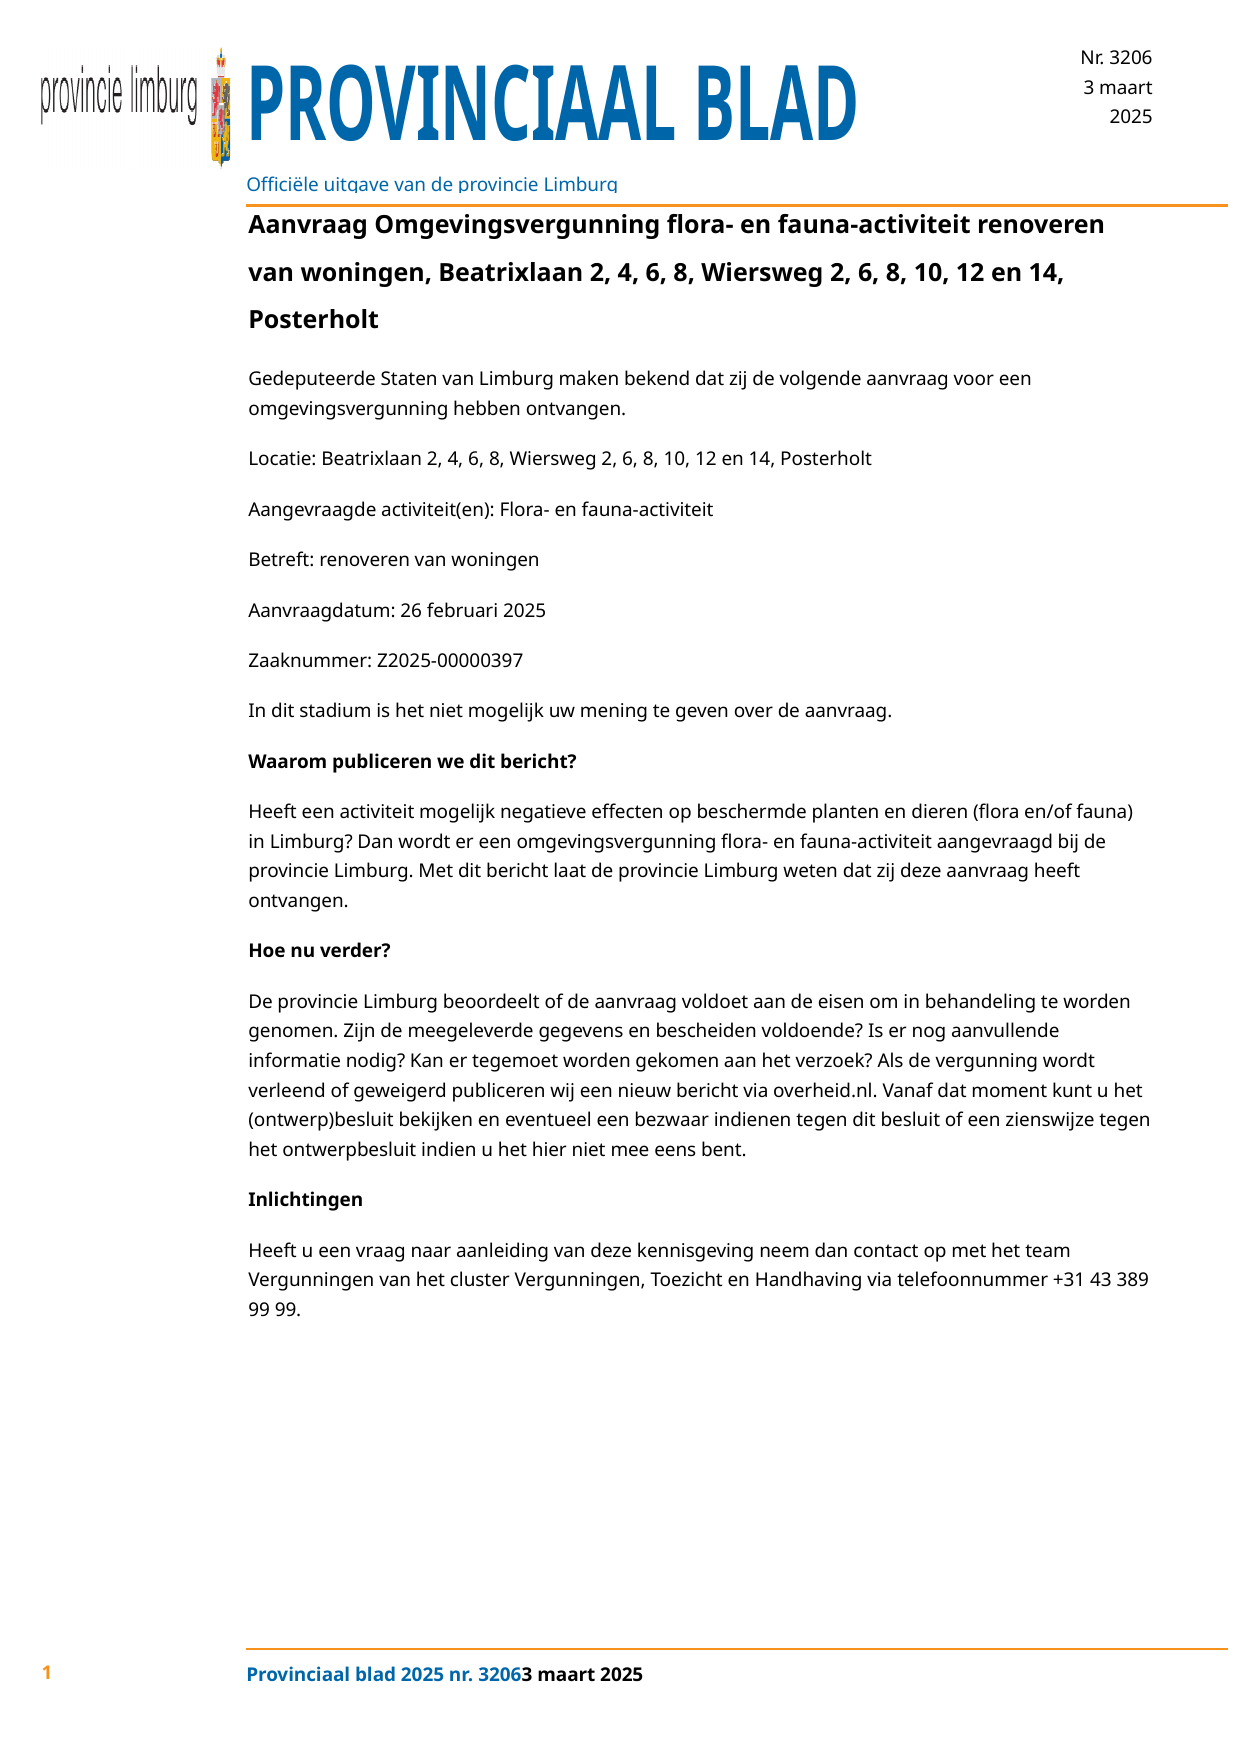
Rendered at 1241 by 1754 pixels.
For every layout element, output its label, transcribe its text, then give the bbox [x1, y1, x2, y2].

text Inlichtingen [248, 1186, 1152, 1212]
picture [41, 47, 231, 172]
text Aangevraagde activiteit(en): Flora- en fauna-activiteit [248, 496, 1152, 522]
text Zaaknummer: Z2025-00000397 [248, 647, 1152, 673]
text Heeft u een vraag naar aanleiding van deze kennisgeving neem dan contact op met het team Vergunningen van het cluster Vergunningen, Toezicht en Handhaving via telefoonnummer +31 43 389 99 99. [248, 1237, 1152, 1322]
text Locatie: Beatrixlaan 2, 4, 6, 8, Wiersweg 2, 6, 8, 10, 12 en 14, Posterholt [248, 446, 1152, 471]
text Gedeputeerde Staten van Limburg maken bekend dat zij de volgende aanvraag voor een omgevingsvergunning hebben ontvangen. [248, 366, 1152, 421]
text Heeft een activiteit mogelijk negatieve effecten op beschermde planten en dieren (flora en/of fauna) in Limburg? Dan wordt er een omgevingsvergunning flora- en fauna-activiteit aangevraagd bij de provincie Limburg. Met dit bericht laat de provincie Limburg weten dat zij deze aanvraag heeft ontvangen. [248, 798, 1152, 913]
text Aanvraag Omgevingsvergunning flora- en fauna-activiteit renoveren van woningen, Beatrixlaan 2, 4, 6, 8, Wiersweg 2, 6, 8, 10, 12 en 14, Posterholt [248, 207, 1152, 336]
text Waarom publiceren we dit bericht? [248, 748, 1152, 774]
text De provincie Limburg beoordeelt of de aanvraag voldoet aan de eisen om in behandeling te worden genomen. Zijn de meegeleverde gegevens en bescheiden voldoende? Is er nog aanvullende informatie nodig? Kan er tegemoet worden gekomen aan het verzoek? Als de vergunning wordt verleend of geweigerd publiceren wij een nieuw bericht via overheid.nl. Vanaf dat moment kunt u het (ontwerp)besluit bekijken en eventueel een bezwaar indienen tegen dit besluit of een zienswijze tegen het ontwerpbesluit indien u het hier niet mee eens bent. [248, 988, 1152, 1162]
text Aanvraagdatum: 26 februari 2025 [248, 597, 1152, 622]
text Betreft: renoveren van woningen [248, 546, 1152, 572]
text In dit stadium is het niet mogelijk uw mening te geven over de aanvraag. [248, 698, 1152, 723]
text Hoe nu verder? [248, 938, 1152, 963]
